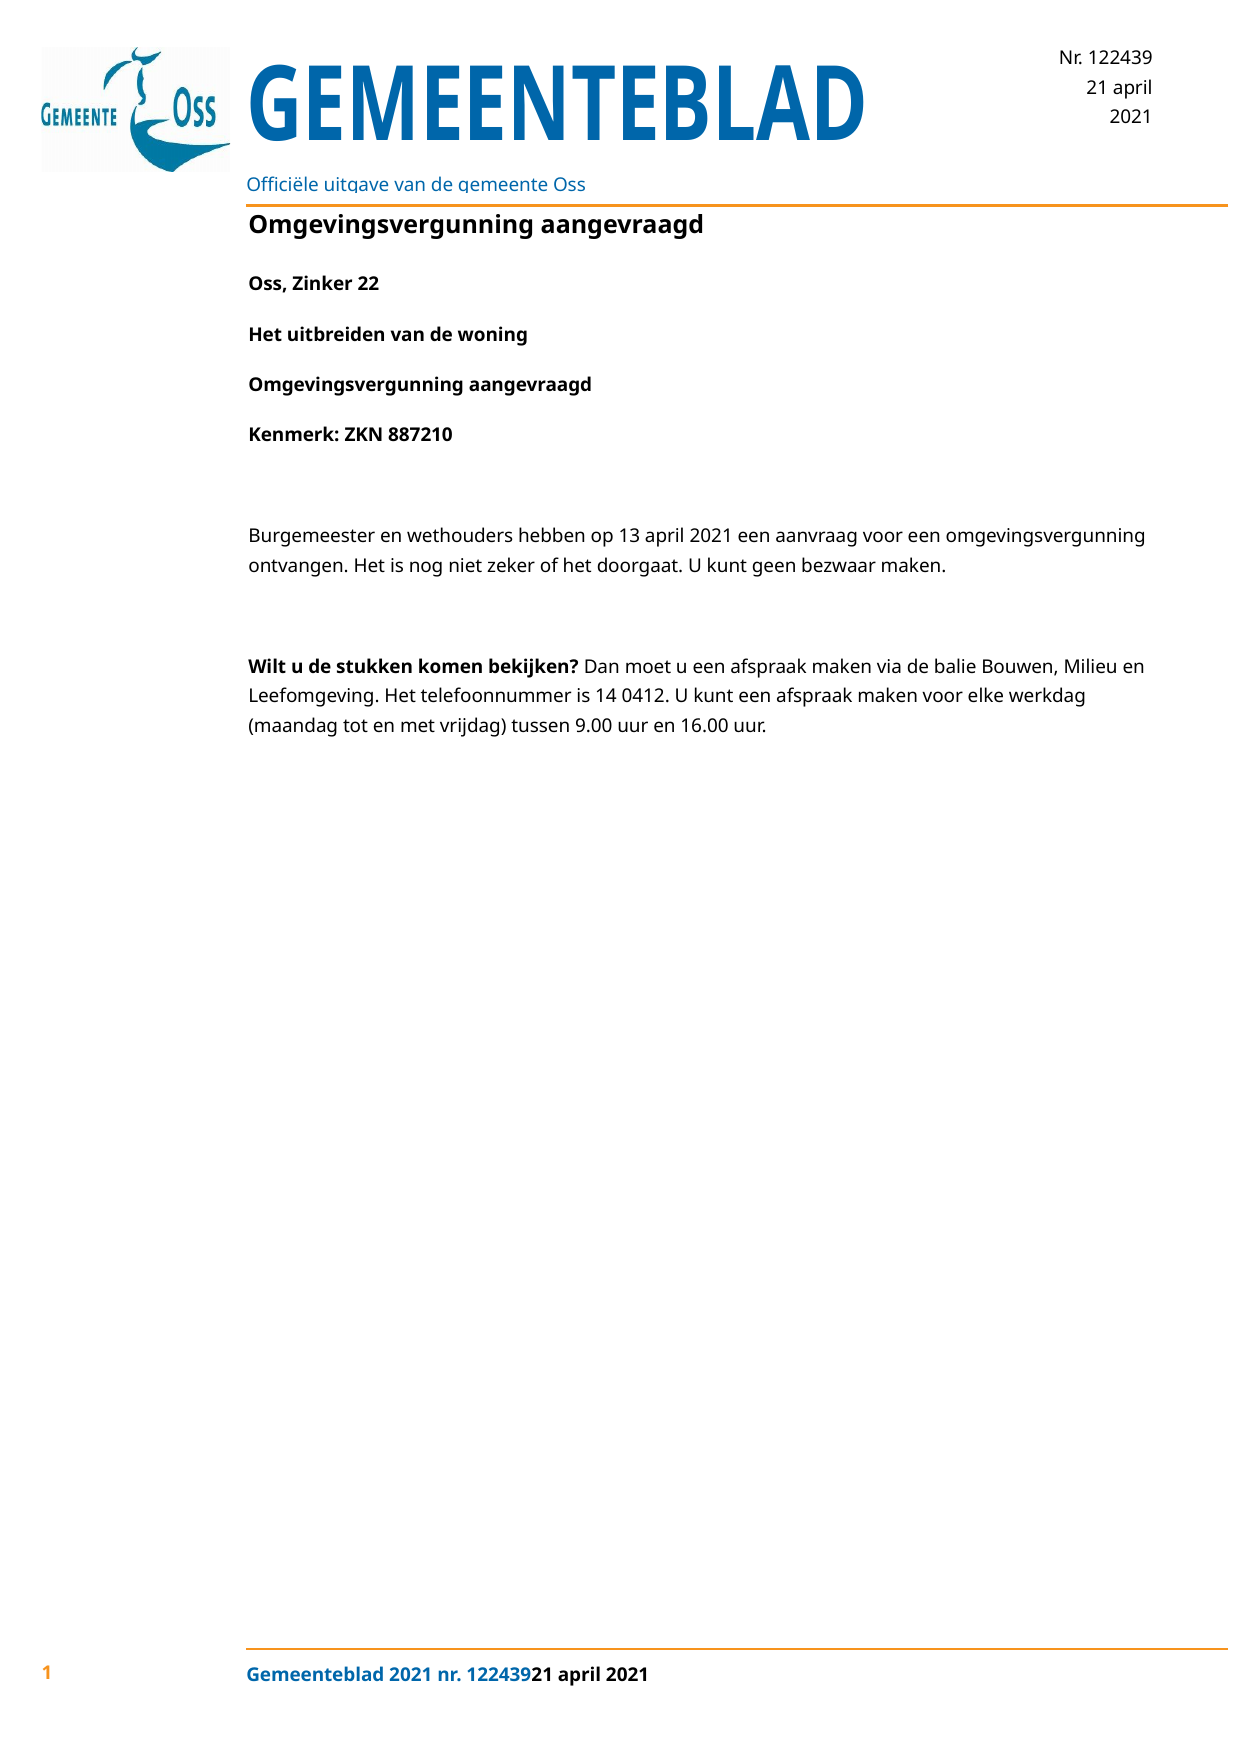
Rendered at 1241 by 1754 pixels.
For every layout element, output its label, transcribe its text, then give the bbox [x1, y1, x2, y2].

text Het uitbreiden van de woning [248, 321, 1152, 346]
picture [41, 47, 231, 172]
text Burgemeester en wethouders hebben op 13 april 2021 een aanvraag voor een omgevingsvergunning ontvangen. Het is nog niet zeker of het doorgaat. U kunt geen bezwaar maken. [248, 522, 1152, 578]
text Wilt u de stukken komen bekijken? Dan moet u een afspraak maken via de balie Bouwen, Milieu en Leefomgeving. Het telefoonnummer is 14 0412. U kunt een afspraak maken voor elke werkdag (maandag tot en met vrijdag) tussen 9.00 uur en 16.00 uur. [248, 653, 1152, 738]
text Oss, Zinker 22 [248, 270, 1152, 296]
text Kenmerk: ZKN 887210 [248, 422, 1152, 447]
text Omgevingsvergunning aangevraagd [248, 371, 1152, 397]
text Omgevingsvergunning aangevraagd [248, 207, 1152, 241]
